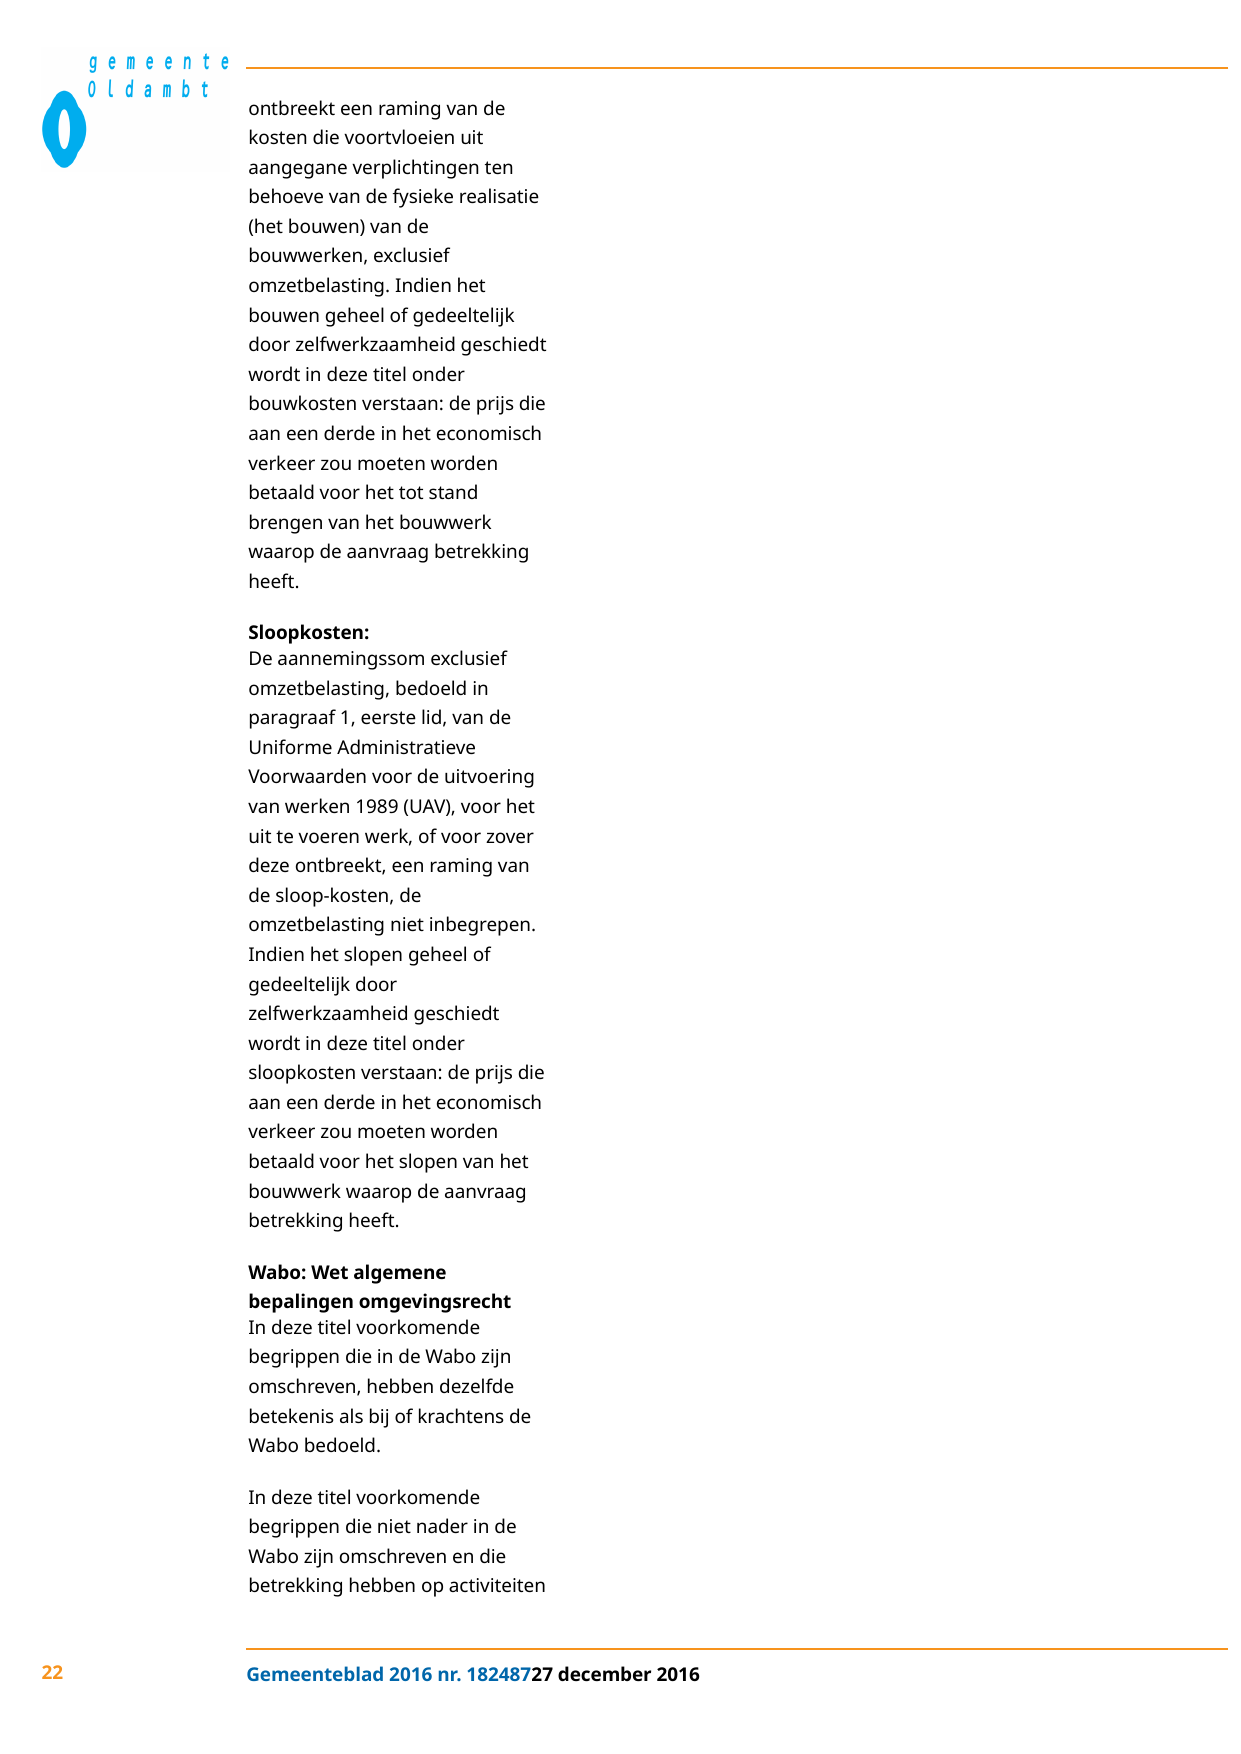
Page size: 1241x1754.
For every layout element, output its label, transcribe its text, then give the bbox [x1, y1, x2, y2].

table_cell [850, 1458, 1152, 1484]
table_cell Wabo: Wet algemene bepalingen omgevingsrecht [248, 1259, 549, 1314]
table_cell [549, 1233, 850, 1259]
table_cell [549, 1484, 850, 1598]
table_cell ontbreekt een raming van de kosten die voortvloeien uit aangegane verplichtingen ten behoeve van de fysieke realisatie (het bouwen) van de bouwwerken, exclusief omzetbelasting. Indien het bouwen geheel of gedeeltelijk door zelfwerkzaamheid geschiedt wordt in deze titel onder bouwkosten verstaan: de prijs die aan een derde in het economisch verkeer zou moeten worden betaald voor het tot stand brengen van het bouwwerk waarop de aanvraag betrekking heeft. [248, 95, 549, 594]
table_cell Sloopkosten: [248, 620, 549, 645]
table_cell [549, 1259, 850, 1314]
table_cell [549, 594, 850, 619]
table_cell In deze titel voorkomende begrippen die niet nader in de Wabo zijn omschreven en die betrekking hebben op activiteiten [248, 1484, 549, 1598]
table_cell [850, 594, 1152, 619]
table_cell De aannemingssom exclusief omzetbelasting, bedoeld in paragraaf 1, eerste lid, van de Uniforme Administratieve Voorwaarden voor de uitvoering van werken 1989 (UAV), voor het uit te voeren werk, of voor zover deze ontbreekt, een raming van de sloop-kosten, de omzetbelasting niet inbegrepen. Indien het slopen geheel of gedeeltelijk door zelfwerkzaamheid geschiedt wordt in deze titel onder sloopkosten verstaan: de prijs die aan een derde in het economisch verkeer zou moeten worden betaald voor het slopen van het bouwwerk waarop de aanvraag betrekking heeft. [248, 645, 549, 1233]
table_cell [549, 620, 850, 645]
table_cell [248, 594, 549, 619]
table_cell [850, 1233, 1152, 1259]
table_cell [248, 1458, 549, 1484]
table_cell In deze titel voorkomende begrippen die in de Wabo zijn omschreven, hebben dezelfde betekenis als bij of krachtens de Wabo bedoeld. [248, 1314, 549, 1458]
table_cell [549, 95, 850, 594]
picture [41, 47, 231, 172]
table_cell [248, 1233, 549, 1259]
table_cell [549, 1458, 850, 1484]
table_cell [549, 645, 850, 1233]
table_cell [549, 1314, 850, 1458]
